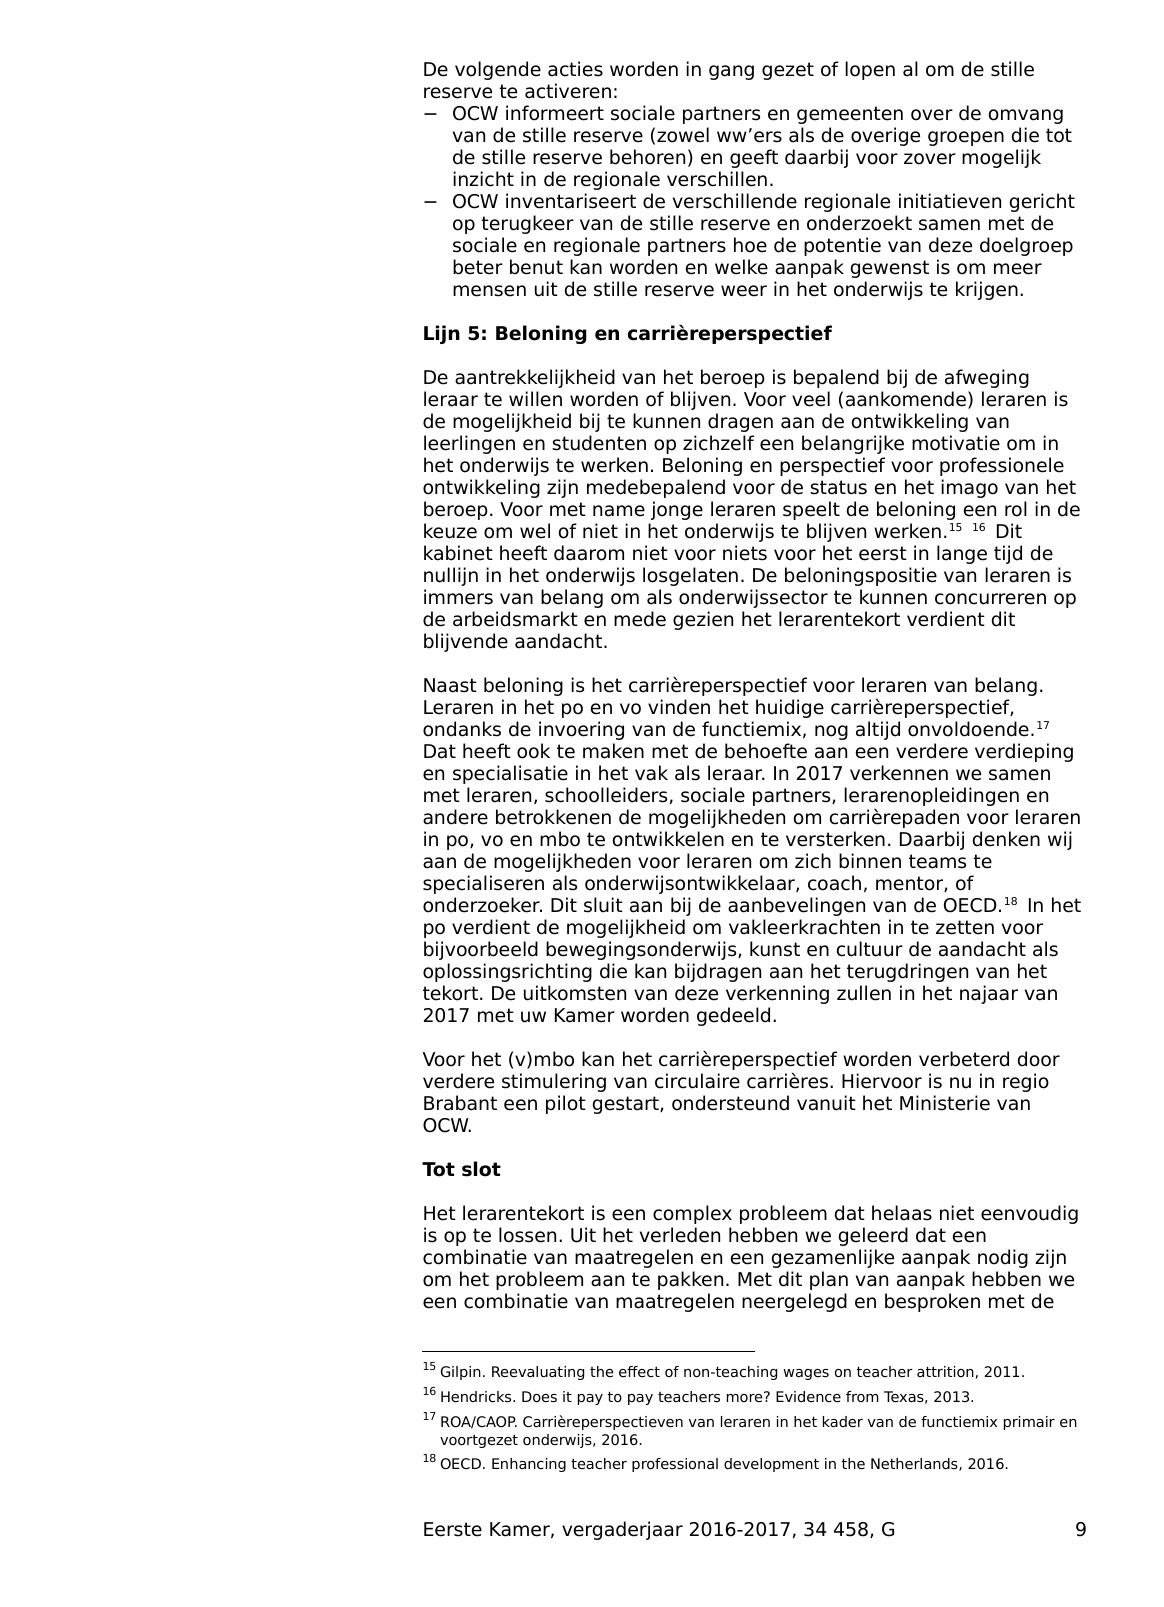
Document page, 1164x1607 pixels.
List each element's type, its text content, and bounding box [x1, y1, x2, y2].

text ROA/CAOP. Carrièreperspectieven van leraren in het kader van de functiemix primair en voortgezet onderwijs, 2016. [422, 1410, 1087, 1449]
text Naast beloning is het carrièreperspectief voor leraren van belang. Leraren in het po en vo vinden het huidige carrièreperspectief, ondanks de invoering van de functiemix, nog altijd onvoldoende. Dat heeft ook te maken met de behoefte aan een verdere verdieping en specialisatie in het vak als leraar. In 2017 verkennen we samen met leraren, schoolleiders, sociale partners, lerarenopleidingen en andere betrokkenen de mogelijkheden om carrièrepaden voor leraren in po, vo en mbo te ontwikkelen en te versterken. Daarbij denken wij aan de mogelijkheden voor leraren om zich binnen teams te specialiseren als onderwijsontwikkelaar, coach, mentor, of onderzoeker. Dit sluit aan bij de aanbevelingen van de OECD. In het po verdient de mogelijkheid om vakleerkrachten in te zetten voor bijvoorbeeld bewegingsonderwijs, kunst en cultuur de aandacht als oplossingsrichting die kan bijdragen aan het terugdringen van het tekort. De uitkomsten van deze verkenning zullen in het najaar van 2017 met uw Kamer worden gedeeld. [422, 675, 1087, 1027]
text Het lerarentekort is een complex probleem dat helaas niet eenvoudig is op te lossen. Uit het verleden hebben we geleerd dat een combinatie van maatregelen en een gezamenlijke aanpak nodig zijn om het probleem aan te pakken. Met dit plan van aanpak hebben we een combinatie van maatregelen neergelegd en besproken met de [422, 1203, 1087, 1313]
text Gilpin. Reevaluating the effect of non-teaching wages on teacher attrition, 2011. [422, 1360, 1087, 1382]
text − OCW inventariseert de verschillende regionale initiatieven gericht op terugkeer van de stille reserve en onderzoekt samen met de sociale en regionale partners hoe de potentie van deze doelgroep beter benut kan worden en welke aanpak gewenst is om meer mensen uit de stille reserve weer in het onderwijs te krijgen. [422, 191, 1087, 301]
text OECD. Enhancing teacher professional development in the Netherlands, 2016. [422, 1452, 1087, 1474]
text De aantrekkelijkheid van het beroep is bepalend bij de afweging leraar te willen worden of blijven. Voor veel (aankomende) leraren is de mogelijkheid bij te kunnen dragen aan de ontwikkeling van leerlingen en studenten op zichzelf een belangrijke motivatie om in het onderwijs te werken. Beloning en perspectief voor professionele ontwikkeling zijn medebepalend voor de status en het imago van het beroep. Voor met name jonge leraren speelt de beloning een rol in de keuze om wel of niet in het onderwijs te blijven werken. Dit kabinet heeft daarom niet voor niets voor het eerst in lange tijd de nullijn in het onderwijs losgelaten. De beloningspositie van leraren is immers van belang om als onderwijssector te kunnen concurreren op de arbeidsmarkt en mede gezien het lerarentekort verdient dit blijvende aandacht. [422, 367, 1087, 653]
text − OCW informeert sociale partners en gemeenten over de omvang van de stille reserve (zowel ww’ers als de overige groepen die tot de stille reserve behoren) en geeft daarbij voor zover mogelijk inzicht in de regionale verschillen. [422, 103, 1087, 191]
text De volgende acties worden in gang gezet of lopen al om de stille reserve te activeren: [422, 59, 1087, 103]
subtitle Lijn 5: Beloning en carrièreperspectief [422, 323, 1087, 345]
subtitle Tot slot [422, 1159, 1087, 1181]
text Hendricks. Does it pay to pay teachers more? Evidence from Texas, 2013. [422, 1385, 1087, 1407]
text Voor het (v)mbo kan het carrièreperspectief worden verbeterd door verdere stimulering van circulaire carrières. Hiervoor is nu in regio Brabant een pilot gestart, ondersteund vanuit het Ministerie van OCW. [422, 1049, 1087, 1137]
